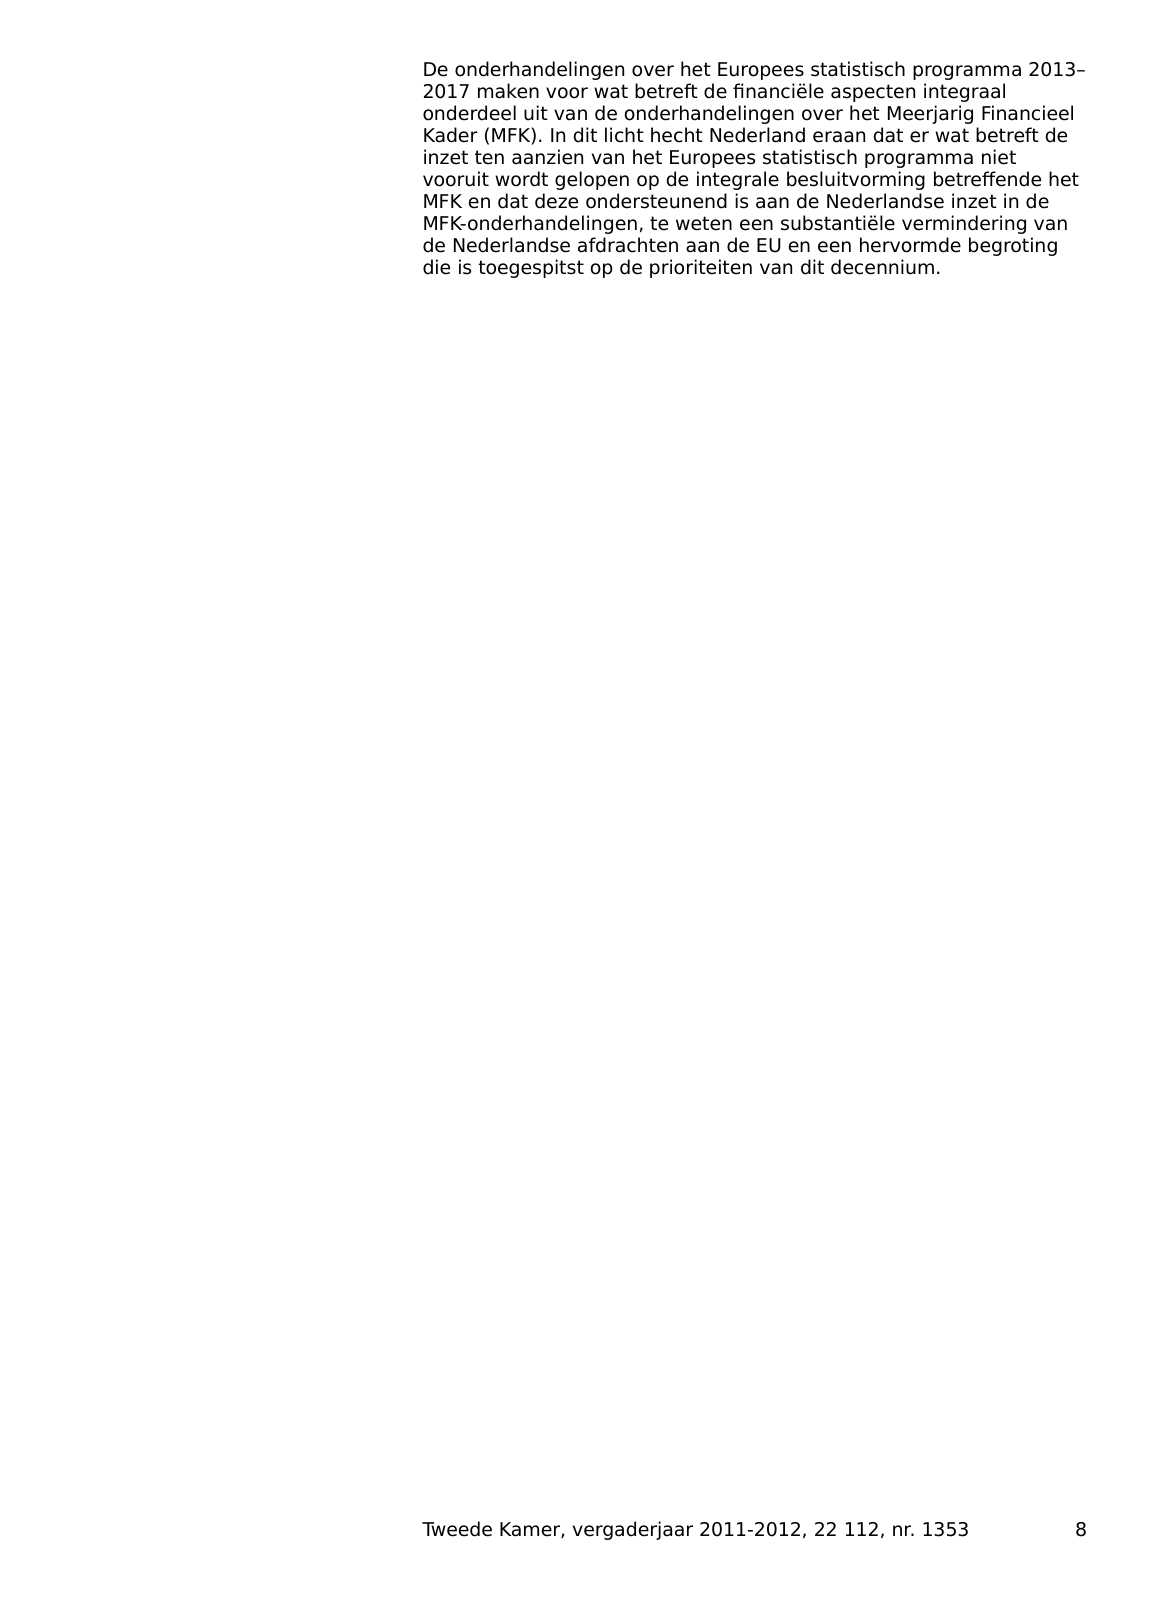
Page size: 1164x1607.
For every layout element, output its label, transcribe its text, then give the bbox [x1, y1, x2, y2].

text De onderhandelingen over het Europees statistisch programma 2013–2017 maken voor wat betreft de financiële aspecten integraal onderdeel uit van de onderhandelingen over het Meerjarig Financieel Kader (MFK). In dit licht hecht Nederland eraan dat er wat betreft de inzet ten aanzien van het Europees statistisch programma niet vooruit wordt gelopen op de integrale besluitvorming betreffende het MFK en dat deze ondersteunend is aan de Nederlandse inzet in de MFK-onderhandelingen, te weten een substantiële vermindering van de Nederlandse afdrachten aan de EU en een hervormde begroting die is toegespitst op de prioriteiten van dit decennium. [422, 59, 1087, 279]
